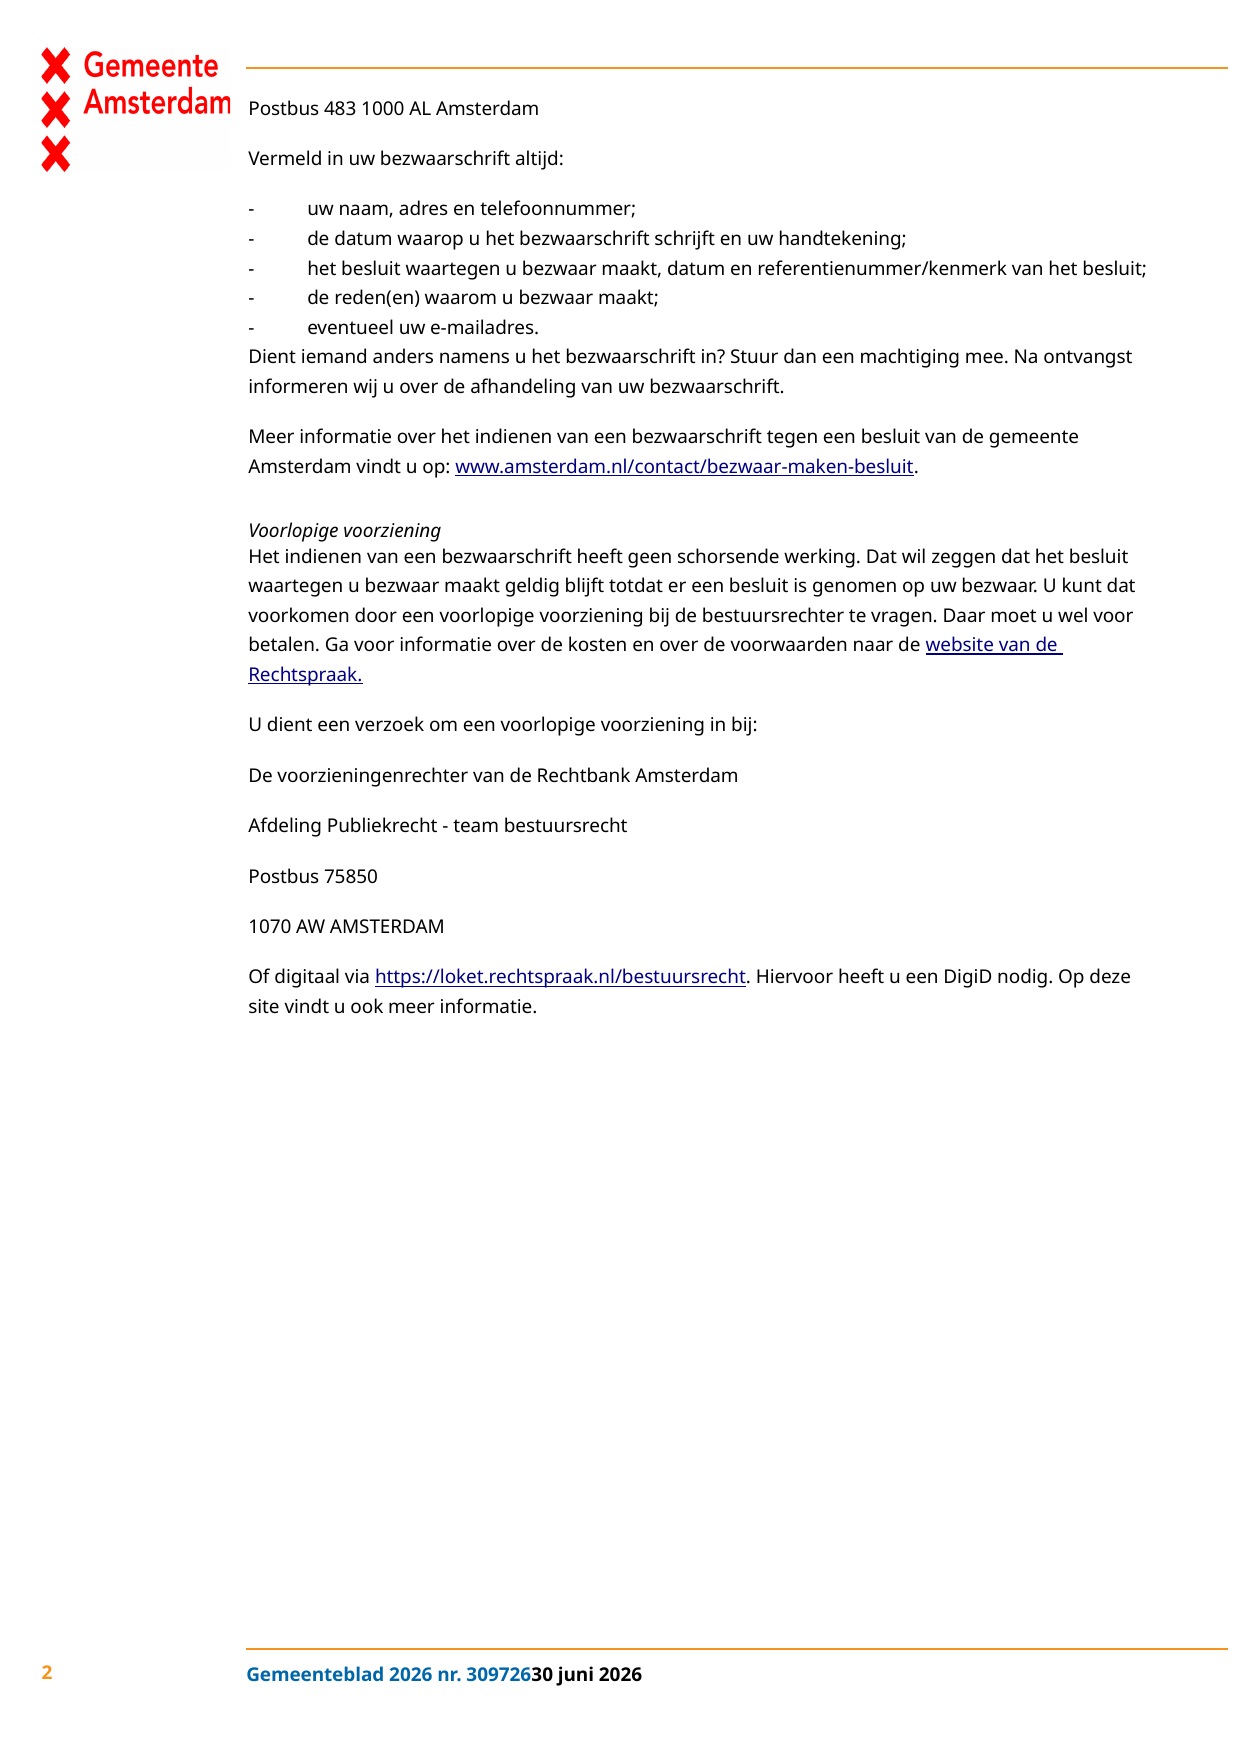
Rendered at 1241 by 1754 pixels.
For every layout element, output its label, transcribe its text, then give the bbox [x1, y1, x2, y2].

text Dient iemand anders namens u het bezwaarschrift in? Stuur dan een machtiging mee. Na ontvangst informeren wij u over de afhandeling van uw bezwaarschrift. [248, 343, 1152, 399]
text Voorlopige voorziening [248, 517, 1152, 543]
text Of digitaal via https://loket.rechtspraak.nl/bestuursrecht. Hiervoor heeft u een DigiD nodig. Op deze site vindt u ook meer informatie. [248, 964, 1152, 1019]
text Postbus 75850 [248, 863, 1152, 888]
list de datum waarop u het bezwaarschrift schrijft en uw handtekening; [248, 225, 1152, 251]
text Postbus 483 1000 AL Amsterdam [248, 95, 1152, 121]
list eventueel uw e-mailadres. [248, 314, 1152, 340]
text Het indienen van een bezwaarschrift heeft geen schorsende werking. Dat wil zeggen dat het besluit waartegen u bezwaar maakt geldig blijft totdat er een besluit is genomen op uw bezwaar. U kunt dat voorkomen door een voorlopige voorziening bij de bestuursrechter te vragen. Daar moet u wel voor betalen. Ga voor informatie over de kosten en over de voorwaarden naar de website van de Rechtspraak. [248, 543, 1152, 687]
text Afdeling Publiekrecht - team bestuursrecht [248, 812, 1152, 838]
text Vermeld in uw bezwaarschrift altijd: [248, 145, 1152, 171]
text De voorzieningenrechter van de Rechtbank Amsterdam [248, 762, 1152, 788]
list de reden(en) waarom u bezwaar maakt; [248, 284, 1152, 310]
text U dient een verzoek om een voorlopige voorziening in bij: [248, 712, 1152, 737]
list het besluit waartegen u bezwaar maakt, datum en referentienummer/kenmerk van het besluit; [248, 255, 1152, 281]
list uw naam, adres en telefoonnummer; [248, 196, 1152, 221]
text Meer informatie over het indienen van een bezwaarschrift tegen een besluit van de gemeente Amsterdam vindt u op: www.amsterdam.nl/contact/bezwaar-maken-besluit. [248, 423, 1152, 479]
text 1070 AW AMSTERDAM [248, 913, 1152, 939]
picture [41, 47, 231, 172]
